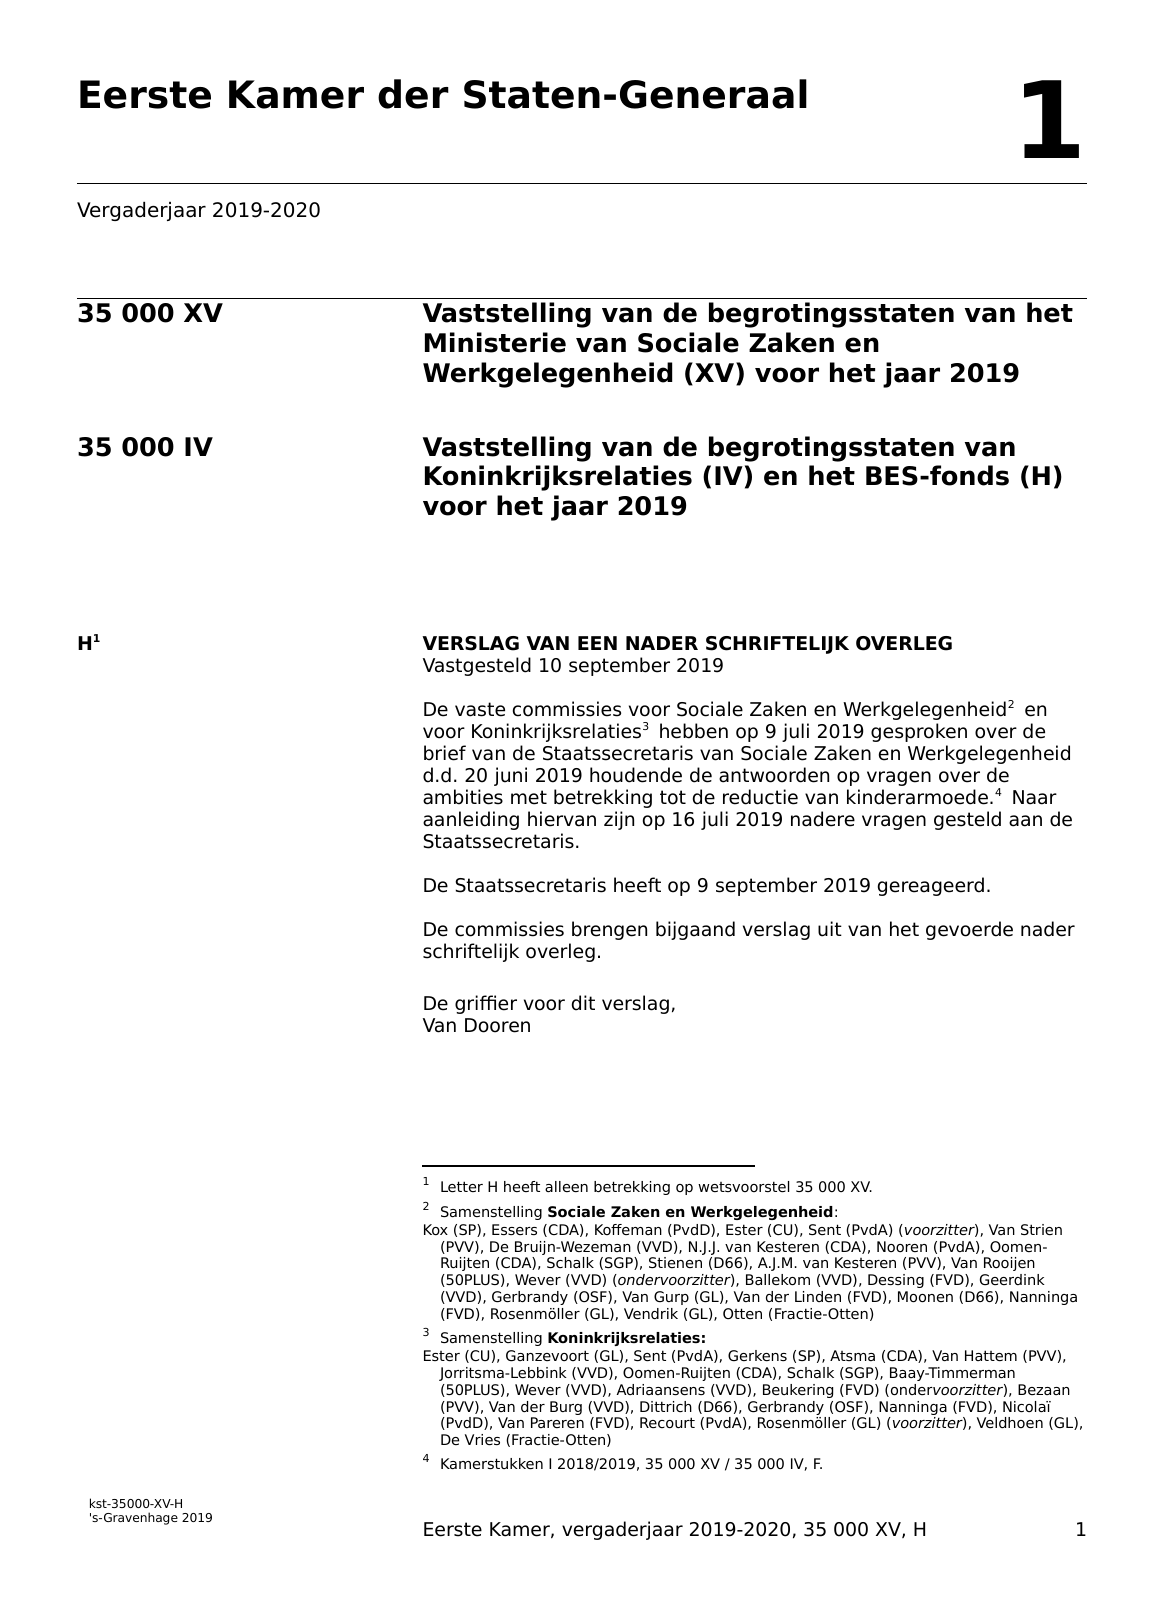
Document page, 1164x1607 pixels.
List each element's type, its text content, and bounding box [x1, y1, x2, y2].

table_header Eerste Kamer der Staten-Generaal [77, 59, 886, 183]
table_cell Vergaderjaar 2019-2020 [77, 184, 1087, 298]
text Ester (CU), Ganzevoort (GL), Sent (PvdA), Gerkens (SP), Atsma (CDA), Van Hattem (PVV), Jorritsma-Lebbink (VVD), Oomen-Ruijten (CDA), Schalk (SGP), Baay-Timmerman (50PLUS), Wever (VVD), Adriaansens (VVD), Beukering (FVD) (ondervoorzitter), Bezaan (PVV), Van der Burg (VVD), Dittrich (D66), Gerbrandy (OSF), Nanninga (FVD), Nicolaï (PvdD), Van Pareren (FVD), Recourt (PvdA), Rosenmöller (GL) (voorzitter), Veldhoen (GL), De Vries (Fractie-Otten) [422, 1348, 1087, 1449]
text De Staatssecretaris heeft op 9 september 2019 gereageerd. [422, 875, 1087, 897]
subtitle 35 000 XV Vaststelling van de begrotingsstaten van het Ministerie van Sociale Zaken en Werkgelegenheid (XV) voor het jaar 2019 [77, 299, 1087, 388]
text kst-35000-XV-H [88, 1497, 323, 1511]
text Letter H heeft alleen betrekking op wetsvoorstel 35 000 XV. [422, 1175, 1087, 1197]
text Samenstelling Koninkrijksrelaties: [422, 1326, 1087, 1348]
text Kamerstukken I 2018/2019, 35 000 XV / 35 000 IV, F. [422, 1452, 1087, 1474]
text De commissies brengen bijgaand verslag uit van het gevoerde nader schriftelijk overleg. [422, 919, 1087, 963]
subtitle 35 000 IV Vaststelling van de begrotingsstaten van Koninkrijksrelaties (IV) en het BES-fonds (H) voor het jaar 2019 [77, 432, 1087, 521]
text 's-Gravenhage 2019 [88, 1511, 323, 1525]
text De vaste commissies voor Sociale Zaken en Werkgelegenheid en voor Koninkrijksrelaties hebben op 9 juli 2019 gesproken over de brief van de Staatssecretaris van Sociale Zaken en Werkgelegenheid d.d. 20 juni 2019 houdende de antwoorden op vragen over de ambities met betrekking tot de reductie van kinderarmoede. Naar aanleiding hiervan zijn op 16 juli 2019 nadere vragen gesteld aan de Staatssecretaris. [422, 699, 1087, 852]
text Samenstelling Sociale Zaken en Werkgelegenheid: [422, 1200, 1087, 1222]
table_header 1 [886, 59, 1087, 183]
text Vastgesteld 10 september 2019 [422, 654, 1087, 676]
subtitle H VERSLAG VAN EEN NADER SCHRIFTELIJK OVERLEG [77, 632, 1087, 654]
text De griffier voor dit verslag, Van Dooren [422, 993, 1087, 1037]
text Kox (SP), Essers (CDA), Koffeman (PvdD), Ester (CU), Sent (PvdA) (voorzitter), Van Strien (PVV), De Bruijn-Wezeman (VVD), N.J.J. van Kesteren (CDA), Nooren (PvdA), Oomen-Ruijten (CDA), Schalk (SGP), Stienen (D66), A.J.M. van Kesteren (PVV), Van Rooijen (50PLUS), Wever (VVD) (ondervoorzitter), Ballekom (VVD), Dessing (FVD), Geerdink (VVD), Gerbrandy (OSF), Van Gurp (GL), Van der Linden (FVD), Moonen (D66), Nanninga (FVD), Rosenmöller (GL), Vendrik (GL), Otten (Fractie-Otten) [422, 1222, 1087, 1323]
